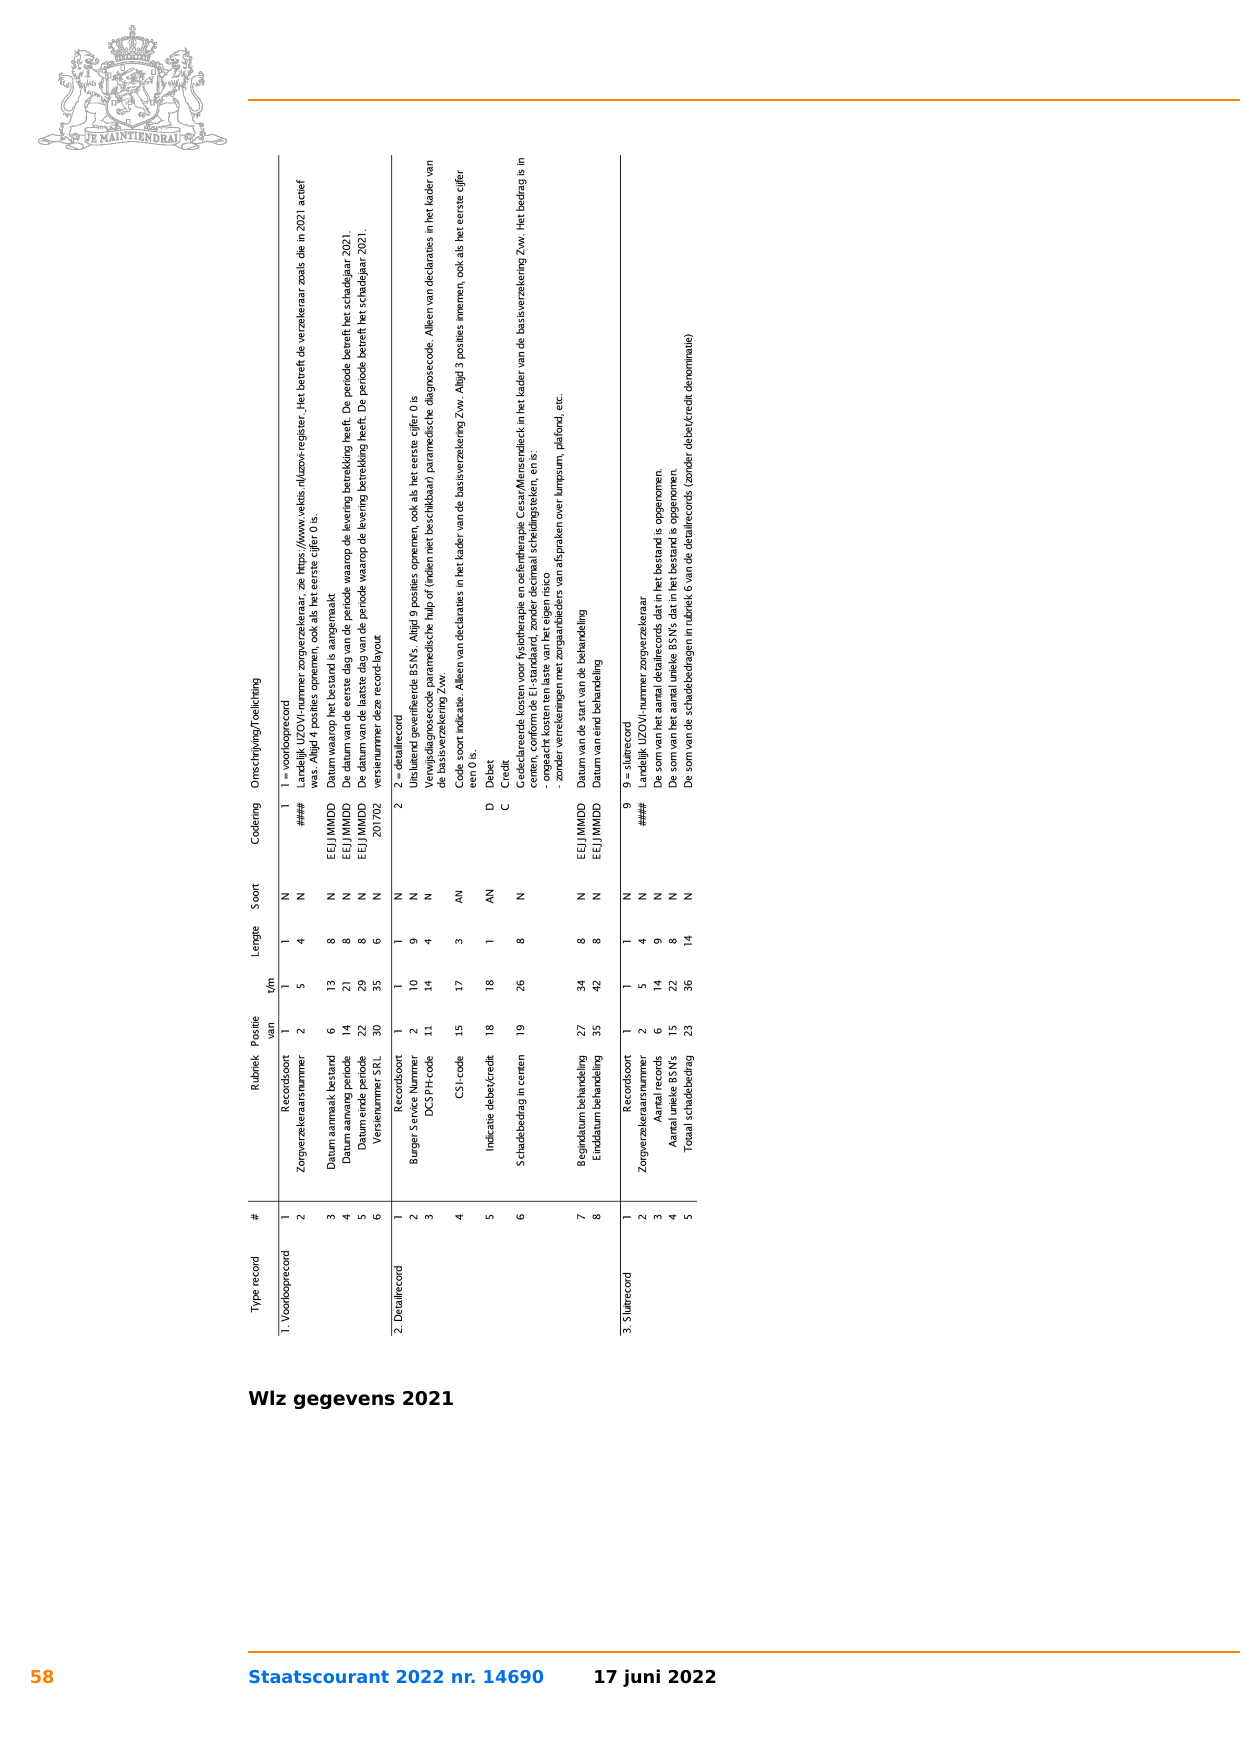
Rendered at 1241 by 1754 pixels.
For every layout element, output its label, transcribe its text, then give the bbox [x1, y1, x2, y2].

picture [248, 155, 697, 1336]
picture [38, 25, 227, 150]
subtitle Wlz gegevens 2021 [248, 1388, 1163, 1410]
